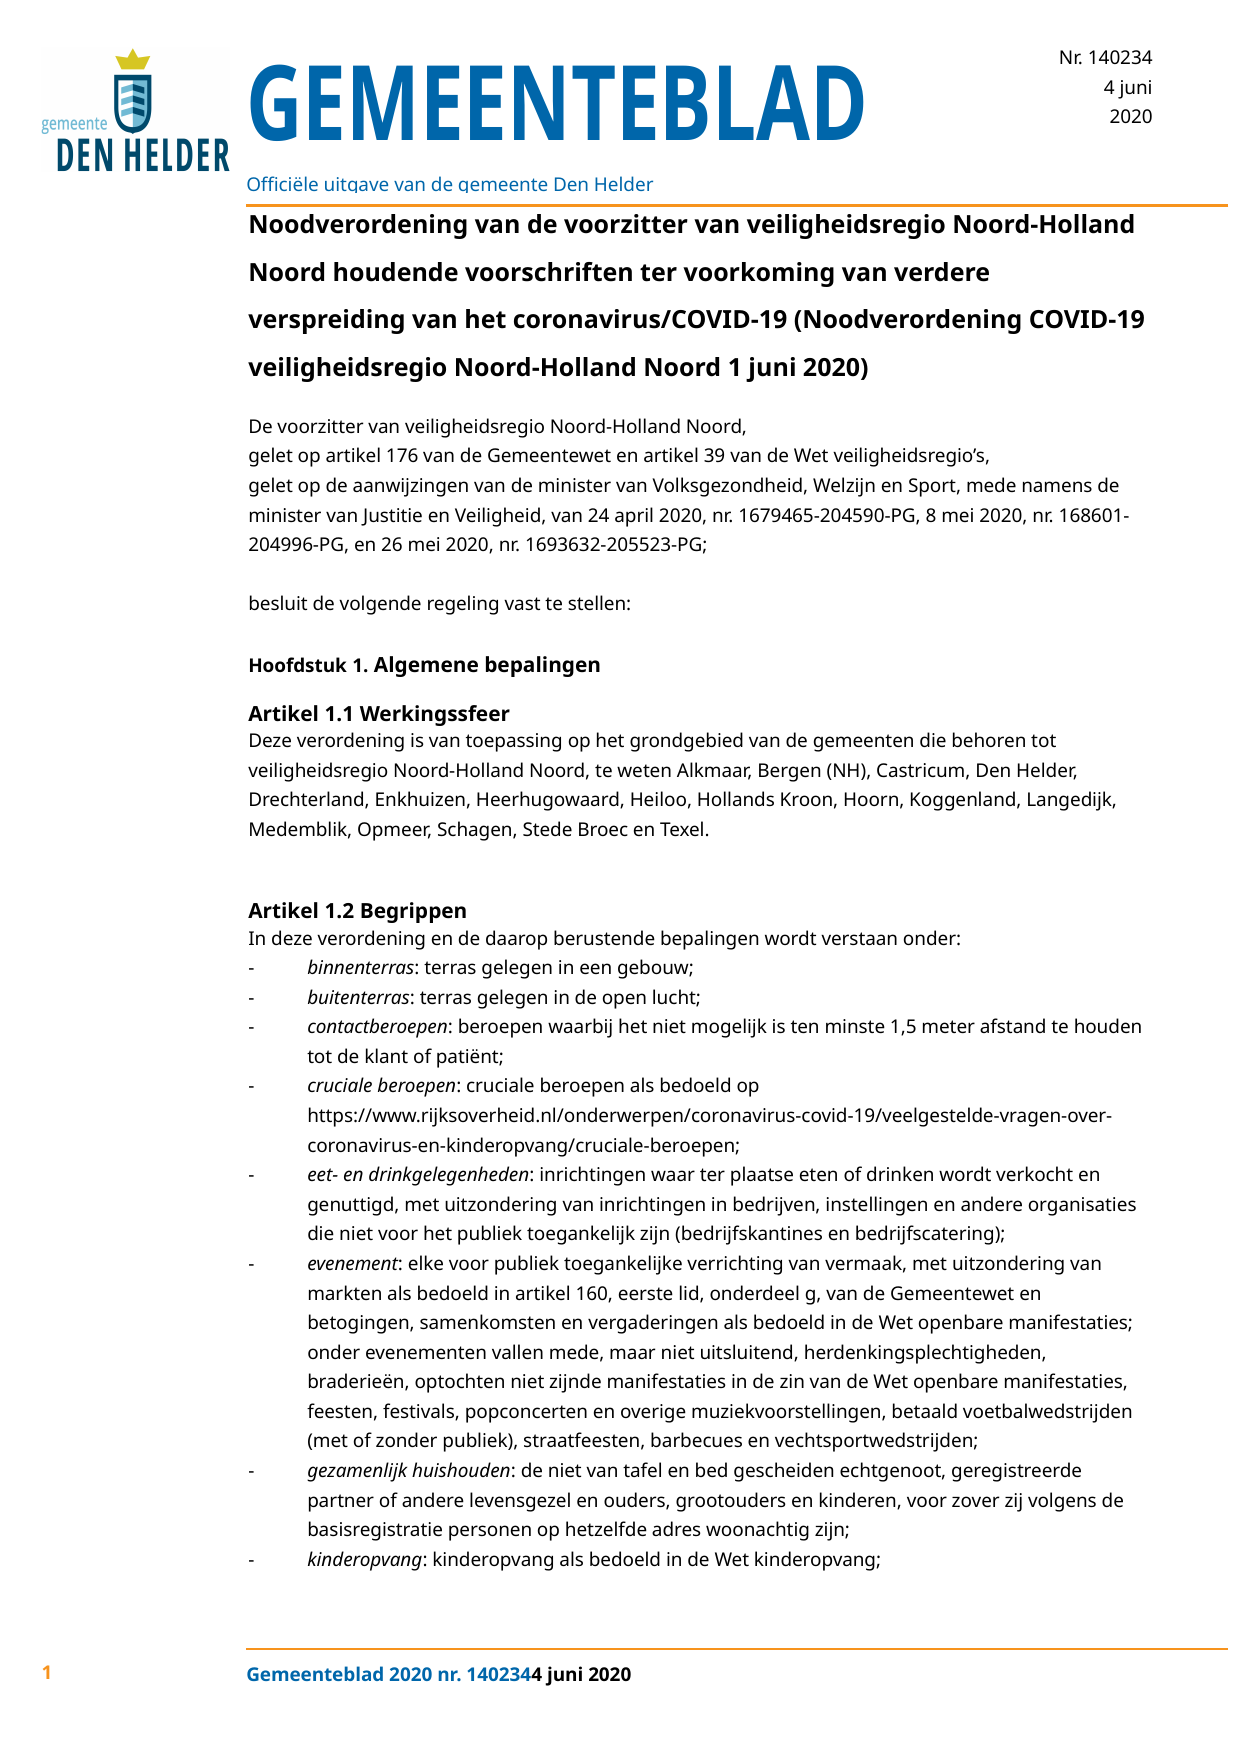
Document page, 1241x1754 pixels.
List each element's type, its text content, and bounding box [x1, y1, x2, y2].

list contactberoepen: beroepen waarbij het niet mogelijk is ten minste 1,5 meter afstand te houden tot de klant of patiënt; [248, 1013, 1152, 1069]
list gezamenlijk huishouden: de niet van tafel en bed gescheiden echtgenoot, geregistreerde partner of andere levensgezel en ouders, grootouders en kinderen, voor zover zij volgens de basisregistratie personen op hetzelfde adres woonachtig zijn; [248, 1457, 1152, 1542]
text Noodverordening van de voorzitter van veiligheidsregio Noord-Holland Noord houdende voorschriften ter voorkoming van verdere verspreiding van het coronavirus/COVID-19 (Noodverordening COVID-19 veiligheidsregio Noord-Holland Noord 1 juni 2020) [248, 207, 1152, 384]
text Hoofdstuk 1. Algemene bepalingen [248, 650, 1152, 678]
text Deze verordening is van toepassing op het grondgebied van de gemeenten die behoren tot veiligheidsregio Noord-Holland Noord, te weten Alkmaar, Bergen (NH), Castricum, Den Helder, Drechterland, Enkhuizen, Heerhugowaard, Heiloo, Hollands Kroon, Hoorn, Koggenland, Langedijk, Medemblik, Opmeer, Schagen, Stede Broec en Texel. [248, 727, 1152, 842]
list buitenterras: terras gelegen in de open lucht; [248, 984, 1152, 1009]
text In deze verordening en de daarop berustende bepalingen wordt verstaan onder: [248, 925, 1152, 950]
list cruciale beroepen: cruciale beroepen als bedoeld op https://www.rijksoverheid.nl/onderwerpen/coronavirus-covid-19/veelgestelde-vragen-over-coronavirus-en-kinderopvang/cruciale-beroepen; [248, 1073, 1152, 1157]
list evenement: elke voor publiek toegankelijke verrichting van vermaak, met uitzondering van markten als bedoeld in artikel 160, eerste lid, onderdeel g, van de Gemeentewet en betogingen, samenkomsten en vergaderingen als bedoeld in de Wet openbare manifestaties; onder evenementen vallen mede, maar niet uitsluitend, herdenkingsplechtigheden, braderieën, optochten niet zijnde manifestaties in de zin van de Wet openbare manifestaties, feesten, festivals, popconcerten en overige muziekvoorstellingen, betaald voetbalwedstrijden (met of zonder publiek), straatfeesten, barbecues en vechtsportwedstrijden; [248, 1250, 1152, 1453]
text gelet op artikel 176 van de Gemeentewet en artikel 39 van de Wet veiligheidsregio’s, [248, 443, 1152, 468]
picture [182, 144, 187, 165]
picture [220, 160, 224, 172]
picture [130, 157, 135, 172]
list eet- en drinkgelegenheden: inrichtingen waar ter plaatse eten of drinken wordt verkocht en genuttigd, met uitzondering van inrichtingen in bedrijven, instellingen en andere organisaties die niet voor het publiek toegankelijk zijn (bedrijfskantines en bedrijfscatering); [248, 1161, 1152, 1246]
text besluit de volgende regeling vast te stellen: [248, 591, 1152, 616]
text Artikel 1.1 Werkingssfeer [248, 699, 1152, 727]
picture [41, 47, 231, 172]
list kinderopvang: kinderopvang als bedoeld in de Wet kinderopvang; [248, 1546, 1152, 1572]
picture [100, 154, 106, 172]
list binnenterras: terras gelegen in een gebouw; [248, 954, 1152, 980]
text De voorzitter van veiligheidsregio Noord-Holland Noord, [248, 413, 1152, 439]
picture [63, 144, 68, 165]
text Artikel 1.2 Begrippen [248, 896, 1152, 925]
text gelet op de aanwijzingen van de minister van Volksgezondheid, Welzijn en Sport, mede namens de minister van Justitie en Veiligheid, van 24 april 2020, nr. 1679465-204590-PG, 8 mei 2020, nr. 168601-204996-PG, en 26 mei 2020, nr. 1693632-205523-PG; [248, 472, 1152, 557]
